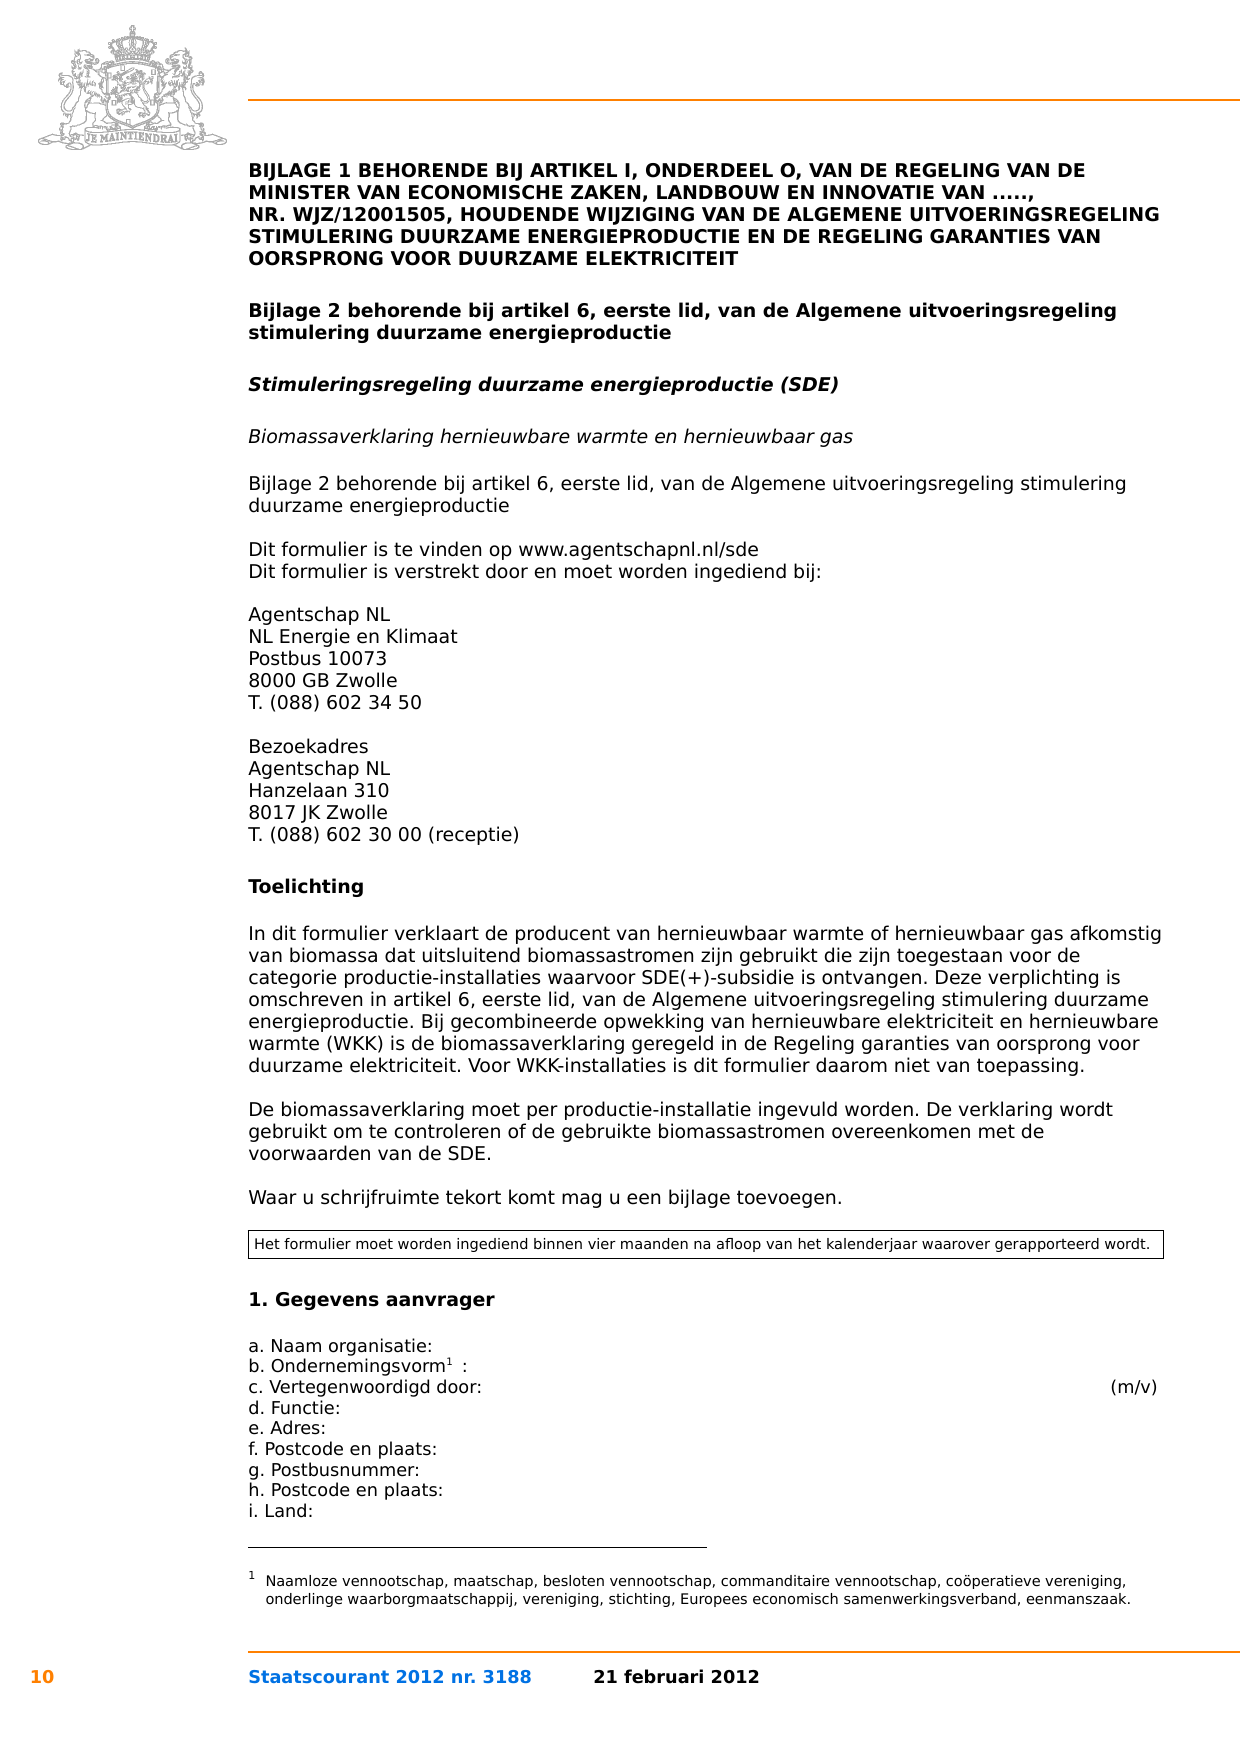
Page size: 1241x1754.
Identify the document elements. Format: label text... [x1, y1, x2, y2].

text Dit formulier is verstrekt door en moet worden ingediend bij: [248, 561, 1163, 582]
text Hanzelaan 310 [248, 780, 1163, 802]
table_cell f. Postcode en plaats: [248, 1439, 704, 1459]
table_cell h. Postcode en plaats: [248, 1480, 704, 1501]
text Bezoekadres [248, 736, 1163, 758]
table_cell c. Vertegenwoordigd door: [248, 1377, 704, 1398]
subtitle 1. Gegevens aanvrager [248, 1289, 1163, 1311]
text Bijlage 2 behorende bij artikel 6, eerste lid, van de Algemene uitvoeringsregeling stimulering duurzame energieproductie [248, 473, 1163, 517]
text T. (088) 602 30 00 (receptie) [248, 824, 1163, 846]
text 8000 GB Zwolle [248, 670, 1163, 692]
text De biomassaverklaring moet per productie-installatie ingevuld worden. De verklaring wordt gebruikt om te controleren of de gebruikte biomassastromen overeenkomen met de voorwaarden van de SDE. [248, 1099, 1163, 1165]
table_cell d. Functie: [248, 1398, 704, 1418]
picture [38, 25, 227, 150]
table_header a. Naam organisatie: [248, 1336, 704, 1356]
text Agentschap NL [248, 758, 1163, 780]
text Agentschap NL [248, 604, 1163, 626]
text Postbus 10073 [248, 648, 1163, 670]
table_cell [704, 1398, 1163, 1418]
subtitle Toelichting [248, 876, 1163, 898]
subtitle BIJLAGE 1 BEHORENDE BIJ ARTIKEL I, ONDERDEEL O, VAN DE REGELING VAN DE MINISTER VAN ECONOMISCHE ZAKEN, LANDBOUW EN INNOVATIE VAN ....., NR. WJZ/12001505, HOUDENDE WIJZIGING VAN DE ALGEMENE UITVOERINGSREGELING STIMULERING DUURZAME ENERGIEPRODUCTIE EN DE REGELING GARANTIES VAN OORSPRONG VOOR DUURZAME ELEKTRICITEIT [248, 160, 1163, 270]
text Waar u schrijfruimte tekort komt mag u een bijlage toevoegen. [248, 1187, 1163, 1208]
table_cell [704, 1439, 1163, 1459]
subtitle Stimuleringsregeling duurzame energieproductie (SDE) [248, 374, 1163, 396]
table_header [704, 1336, 1163, 1356]
subtitle Biomassaverklaring hernieuwbare warmte en hernieuwbaar gas [248, 426, 1163, 448]
table_cell i. Land: [248, 1501, 704, 1521]
table_cell [704, 1356, 1163, 1377]
table_cell [704, 1480, 1163, 1501]
table_cell g. Postbusnummer: [248, 1460, 704, 1480]
table_cell b. Ondernemingsvorm : [248, 1356, 704, 1377]
table_cell e. Adres: [248, 1418, 704, 1439]
table_cell [704, 1418, 1163, 1439]
subtitle Bijlage 2 behorende bij artikel 6, eerste lid, van de Algemene uitvoeringsregeling stimulering duurzame energieproductie [248, 300, 1163, 344]
text Dit formulier is te vinden op www.agentschapnl.nl/sde [248, 538, 1163, 561]
table_cell (m/v) [704, 1377, 1163, 1398]
text 8017 JK Zwolle [248, 802, 1163, 824]
table_cell [704, 1460, 1163, 1480]
table_header Het formulier moet worden ingediend binnen vier maanden na afloop van het kalenderjaar waarover gerapporteerd wordt. [249, 1231, 1163, 1258]
text T. (088) 602 34 50 [248, 692, 1163, 714]
text NL Energie en Klimaat [248, 626, 1163, 648]
text In dit formulier verklaart de producent van hernieuwbaar warmte of hernieuwbaar gas afkomstig van biomassa dat uitsluitend biomassastromen zijn gebruikt die zijn toegestaan voor de categorie productie-installaties waarvoor SDE(+)-subsidie is ontvangen. Deze verplichting is omschreven in artikel 6, eerste lid, van de Algemene uitvoeringsregeling stimulering duurzame energieproductie. Bij gecombineerde opwekking van hernieuwbare elektriciteit en hernieuwbare warmte (WKK) is de biomassaverklaring geregeld in de Regeling garanties van oorsprong voor duurzame elektriciteit. Voor WKK-installaties is dit formulier daarom niet van toepassing. [248, 923, 1163, 1077]
table_cell [704, 1501, 1163, 1521]
